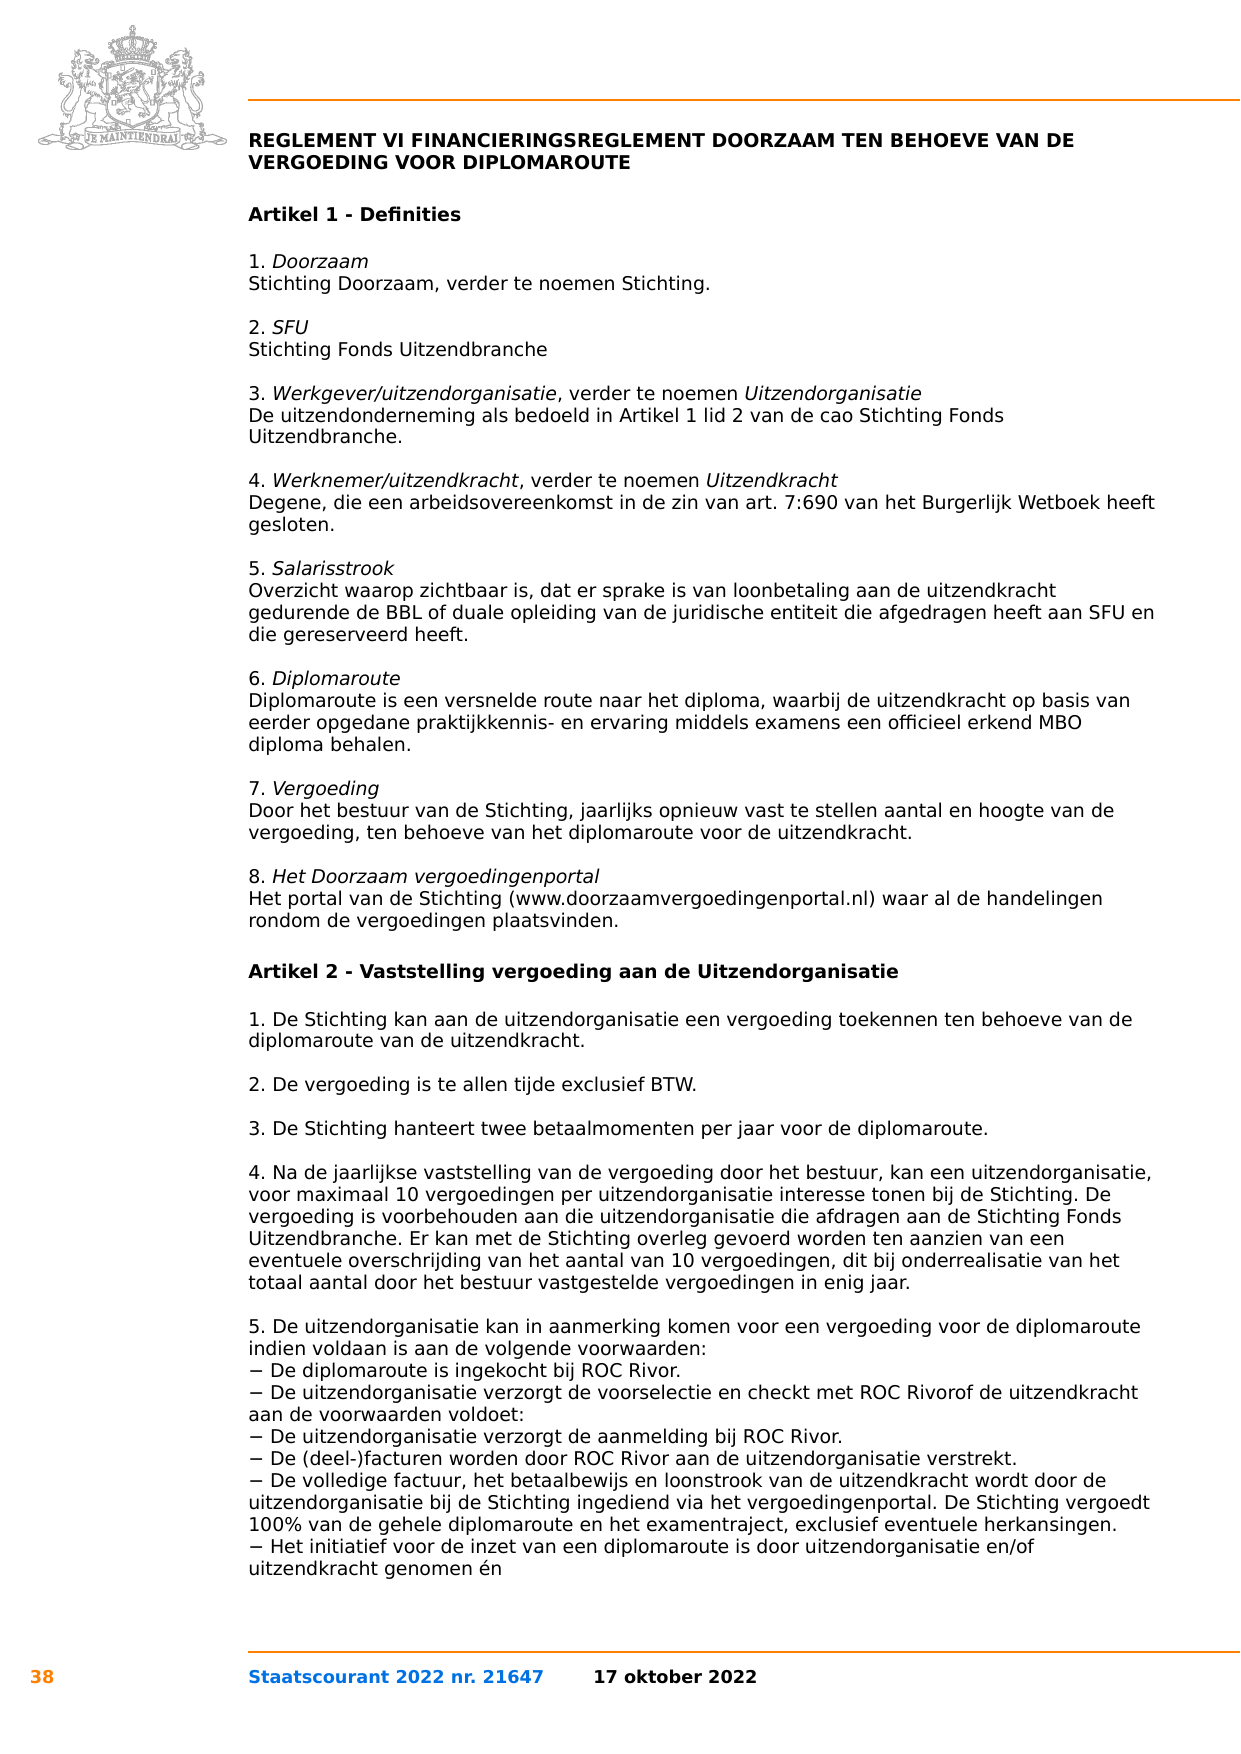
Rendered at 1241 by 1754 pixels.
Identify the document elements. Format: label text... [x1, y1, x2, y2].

text 8. Het Doorzaam vergoedingenportal [248, 866, 1163, 887]
text 2. SFU [248, 317, 1163, 339]
text 1. De Stichting kan aan de uitzendorganisatie een vergoeding toekennen ten behoeve van de diplomaroute van de uitzendkracht. [248, 1008, 1163, 1052]
text − De (deel-)facturen worden door ROC Rivor aan de uitzendorganisatie verstrekt. [248, 1448, 1163, 1469]
subtitle REGLEMENT VI FINANCIERINGSREGLEMENT DOORZAAM TEN BEHOEVE VAN DE VERGOEDING VOOR DIPLOMAROUTE [248, 130, 1163, 174]
text − De uitzendorganisatie verzorgt de voorselectie en checkt met ROC Rivorof de uitzendkracht aan de voorwaarden voldoet: [248, 1382, 1163, 1426]
text 5. Salarisstrook [248, 558, 1163, 580]
text − De diplomaroute is ingekocht bij ROC Rivor. [248, 1360, 1163, 1382]
text 3. De Stichting hanteert twee betaalmomenten per jaar voor de diplomaroute. [248, 1118, 1163, 1140]
text 1. Doorzaam [248, 251, 1163, 273]
text − De uitzendorganisatie verzorgt de aanmelding bij ROC Rivor. [248, 1426, 1163, 1448]
text Het portal van de Stichting (www.doorzaamvergoedingenportal.nl) waar al de handelingen rondom de vergoedingen plaatsvinden. [248, 887, 1163, 931]
text Door het bestuur van de Stichting, jaarlijks opnieuw vast te stellen aantal en hoogte van de vergoeding, ten behoeve van het diplomaroute voor de uitzendkracht. [248, 800, 1163, 844]
picture [38, 25, 227, 150]
text − De volledige factuur, het betaalbewijs en loonstrook van de uitzendkracht wordt door de uitzendorganisatie bij de Stichting ingediend via het vergoedingenportal. De Stichting vergoedt 100% van de gehele diplomaroute en het examentraject, exclusief eventuele herkansingen. [248, 1469, 1163, 1536]
text Diplomaroute is een versnelde route naar het diploma, waarbij de uitzendkracht op basis van eerder opgedane praktijkkennis- en ervaring middels examens een officieel erkend MBO diploma behalen. [248, 690, 1163, 756]
subtitle Artikel 1 - Definities [248, 204, 1163, 226]
text Stichting Fonds Uitzendbranche [248, 339, 1163, 361]
text 6. Diplomaroute [248, 668, 1163, 690]
text De uitzendonderneming als bedoeld in Artikel 1 lid 2 van de cao Stichting Fonds Uitzendbranche. [248, 404, 1163, 448]
text Degene, die een arbeidsovereenkomst in de zin van art. 7:690 van het Burgerlijk Wetboek heeft gesloten. [248, 492, 1163, 536]
text Overzicht waarop zichtbaar is, dat er sprake is van loonbetaling aan de uitzendkracht gedurende de BBL of duale opleiding van de juridische entiteit die afgedragen heeft aan SFU en die gereserveerd heeft. [248, 580, 1163, 646]
text 3. Werkgever/uitzendorganisatie, verder te noemen Uitzendorganisatie [248, 382, 1163, 404]
subtitle Artikel 2 - Vaststelling vergoeding aan de Uitzendorganisatie [248, 961, 1163, 983]
text 4. Na de jaarlijkse vaststelling van de vergoeding door het bestuur, kan een uitzendorganisatie, voor maximaal 10 vergoedingen per uitzendorganisatie interesse tonen bij de Stichting. De vergoeding is voorbehouden aan die uitzendorganisatie die afdragen aan de Stichting Fonds Uitzendbranche. Er kan met de Stichting overleg gevoerd worden ten aanzien van een eventuele overschrijding van het aantal van 10 vergoedingen, dit bij onderrealisatie van het totaal aantal door het bestuur vastgestelde vergoedingen in enig jaar. [248, 1162, 1163, 1294]
text 4. Werknemer/uitzendkracht, verder te noemen Uitzendkracht [248, 470, 1163, 492]
text − Het initiatief voor de inzet van een diplomaroute is door uitzendorganisatie en/of uitzendkracht genomen én [248, 1536, 1163, 1579]
text 2. De vergoeding is te allen tijde exclusief BTW. [248, 1074, 1163, 1096]
text 5. De uitzendorganisatie kan in aanmerking komen voor een vergoeding voor de diplomaroute indien voldaan is aan de volgende voorwaarden: [248, 1316, 1163, 1360]
text 7. Vergoeding [248, 778, 1163, 800]
text Stichting Doorzaam, verder te noemen Stichting. [248, 273, 1163, 295]
